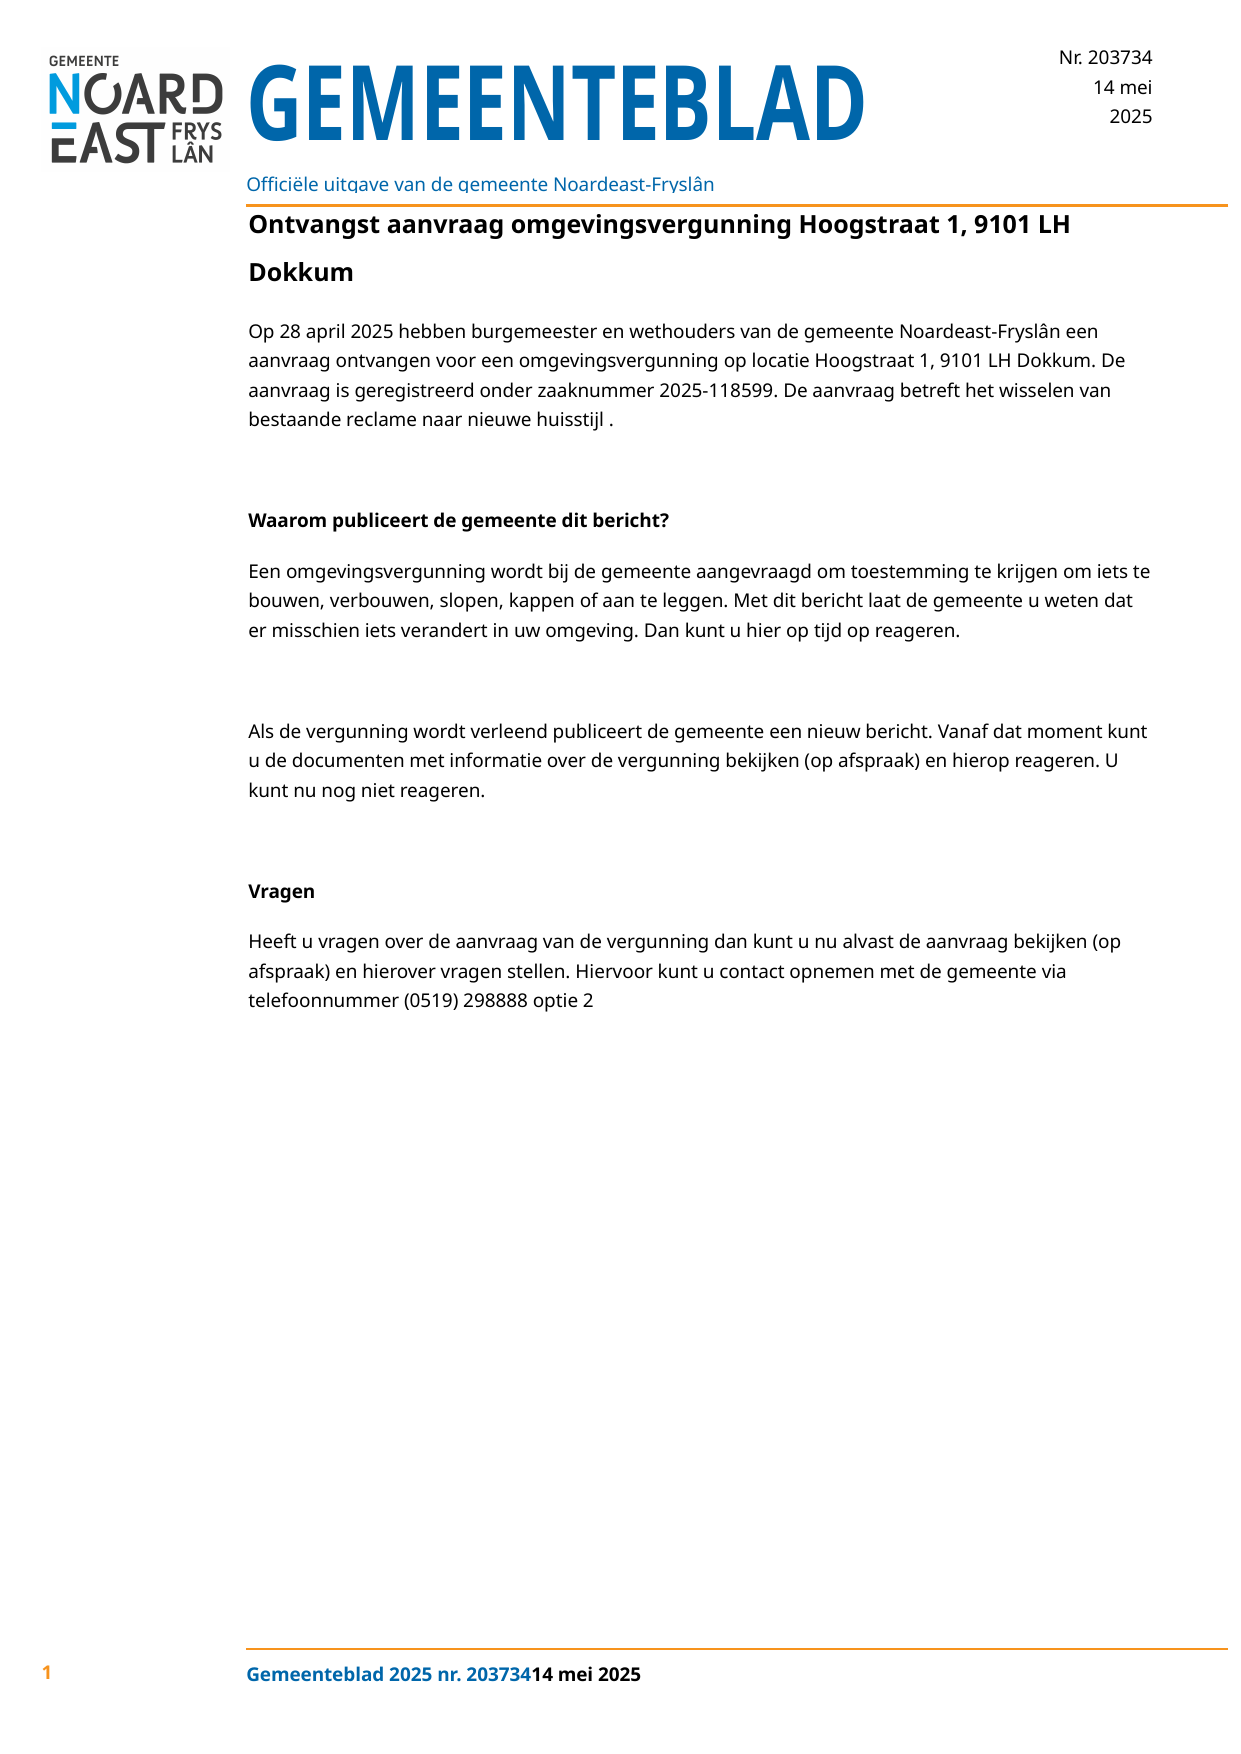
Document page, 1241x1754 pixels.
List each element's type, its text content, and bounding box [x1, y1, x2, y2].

text Ontvangst aanvraag omgevingsvergunning Hoogstraat 1, 9101 LH Dokkum [248, 207, 1152, 288]
text Vragen [248, 878, 1152, 904]
picture [41, 47, 231, 172]
text Een omgevingsvergunning wordt bij de gemeente aangevraagd om toestemming te krijgen om iets te bouwen, verbouwen, slopen, kappen of aan te leggen. Met dit bericht laat de gemeente u weten dat er misschien iets verandert in uw omgeving. Dan kunt u hier op tijd op reageren. [248, 558, 1152, 643]
text Heeft u vragen over de aanvraag van de vergunning dan kunt u nu alvast de aanvraag bekijken (op afspraak) en hierover vragen stellen. Hiervoor kunt u contact opnemen met de gemeente via telefoonnummer (0519) 298888 optie 2 [248, 928, 1152, 1013]
text Als de vergunning wordt verleend publiceert de gemeente een nieuw bericht. Vanaf dat moment kunt u de documenten met informatie over de vergunning bekijken (op afspraak) en hierop reageren. U kunt nu nog niet reageren. [248, 718, 1152, 803]
text Waarom publiceert de gemeente dit bericht? [248, 507, 1152, 533]
text Op 28 april 2025 hebben burgemeester en wethouders van de gemeente Noardeast-Fryslân een aanvraag ontvangen voor een omgevingsvergunning op locatie Hoogstraat 1, 9101 LH Dokkum. De aanvraag is geregistreerd onder zaaknummer 2025-118599. De aanvraag betreft het wisselen van bestaande reclame naar nieuwe huisstijl . [248, 318, 1152, 432]
